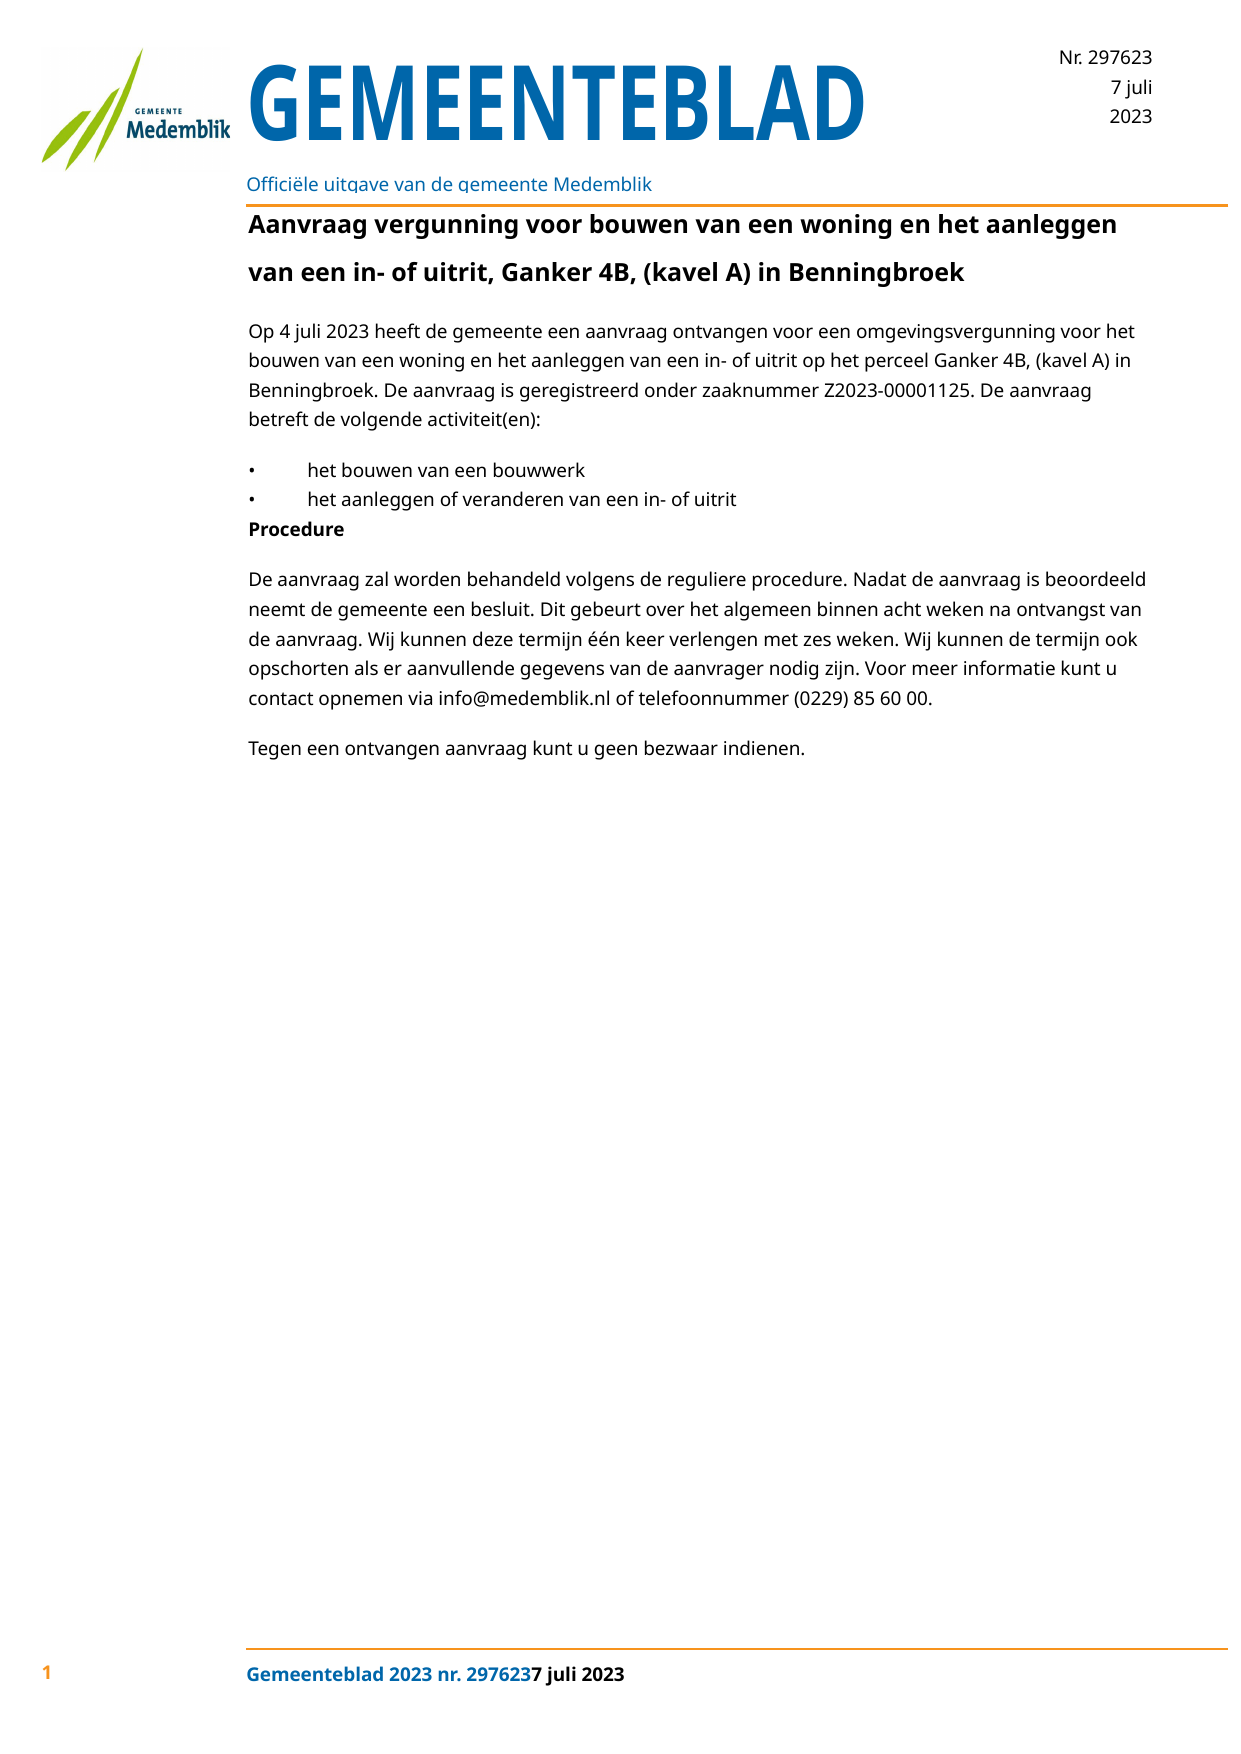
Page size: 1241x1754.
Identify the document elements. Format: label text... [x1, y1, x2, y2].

list het bouwen van een bouwwerk [248, 457, 1152, 483]
text Procedure [248, 516, 1152, 542]
list het aanleggen of veranderen van een in- of uitrit [248, 487, 1152, 512]
text Aanvraag vergunning voor bouwen van een woning en het aanleggen van een in- of uitrit, Ganker 4B, (kavel A) in Benningbroek [248, 207, 1152, 288]
text De aanvraag zal worden behandeld volgens de reguliere procedure. Nadat de aanvraag is beoordeeld neemt de gemeente een besluit. Dit gebeurt over het algemeen binnen acht weken na ontvangst van de aanvraag. Wij kunnen deze termijn één keer verlengen met zes weken. Wij kunnen de termijn ook opschorten als er aanvullende gegevens van de aanvrager nodig zijn. Voor meer informatie kunt u contact opnemen via info@medemblik.nl of telefoonnummer (0229) 85 60 00. [248, 567, 1152, 711]
text Op 4 juli 2023 heeft de gemeente een aanvraag ontvangen voor een omgevingsvergunning voor het bouwen van een woning en het aanleggen van een in- of uitrit op het perceel Ganker 4B, (kavel A) in Benningbroek. De aanvraag is geregistreerd onder zaaknummer Z2023-00001125. De aanvraag betreft de volgende activiteit(en): [248, 318, 1152, 432]
picture [41, 47, 231, 172]
text Tegen een ontvangen aanvraag kunt u geen bezwaar indienen. [248, 735, 1152, 761]
